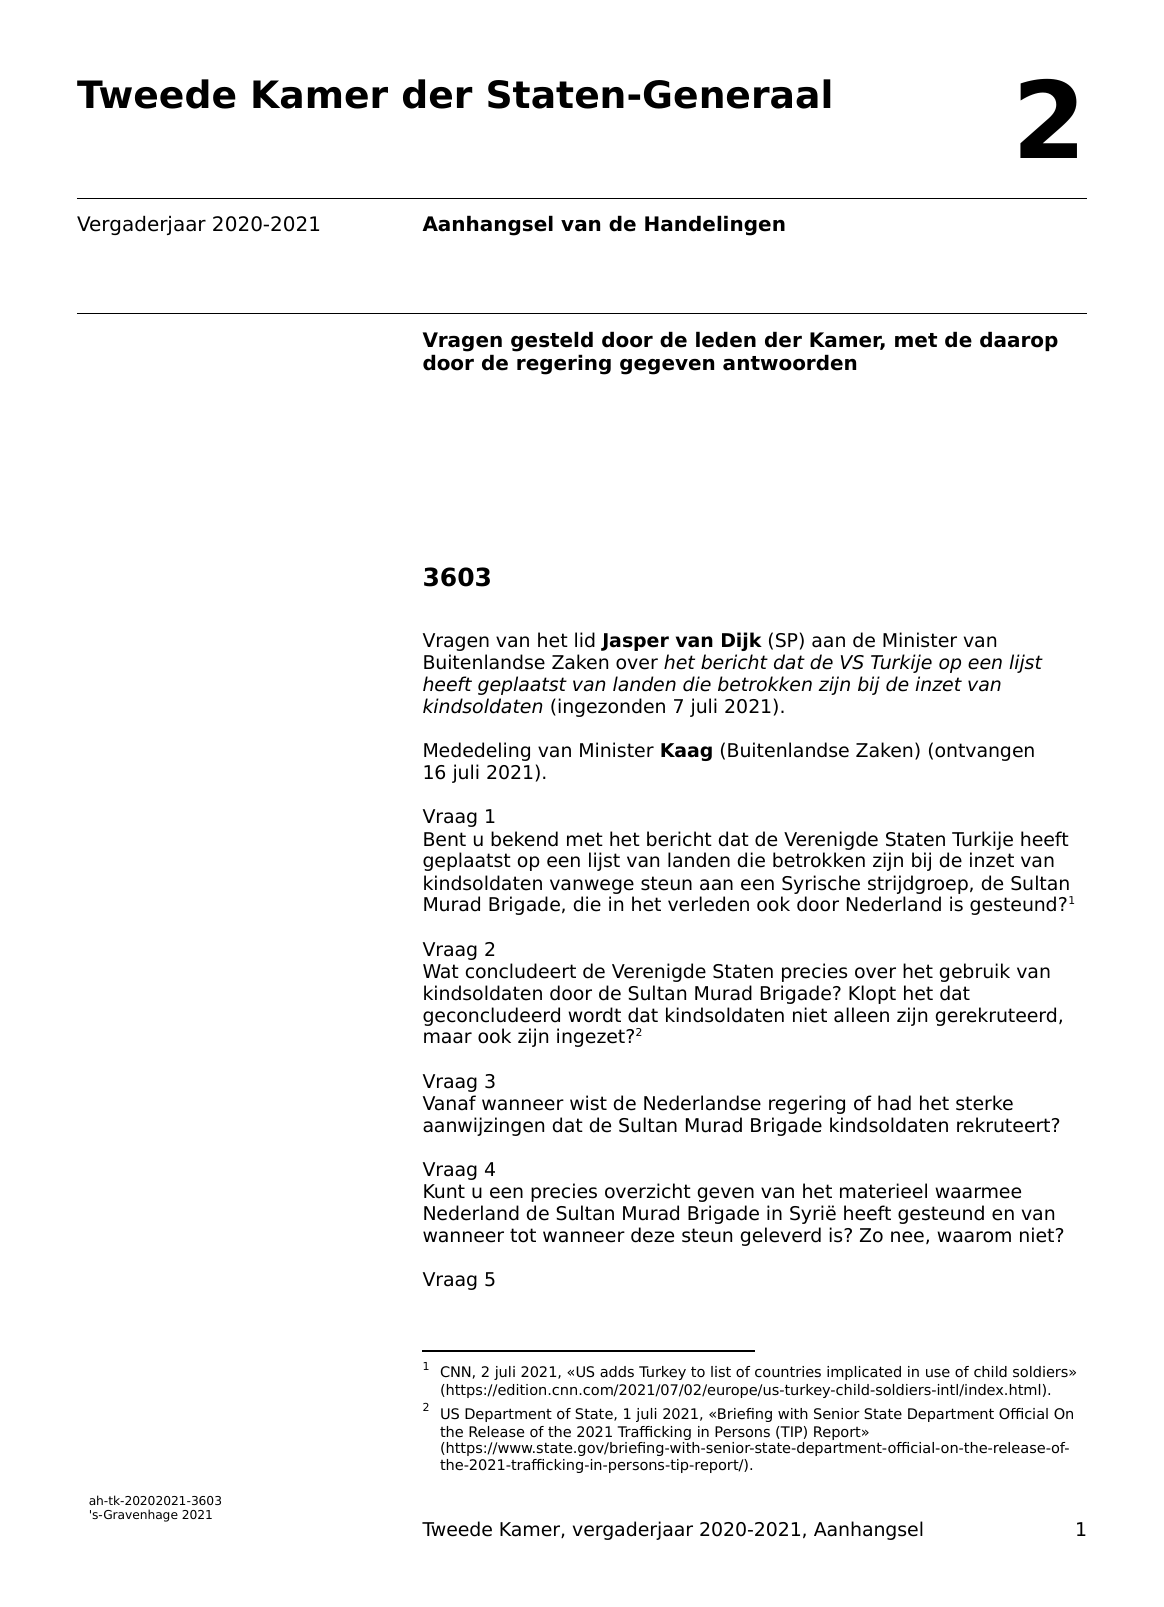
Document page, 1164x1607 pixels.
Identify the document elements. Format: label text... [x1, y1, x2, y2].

table_cell Vergaderjaar 2020-2021 [77, 199, 422, 313]
table_header 2 [886, 59, 1087, 198]
text Wat concludeert de Verenigde Staten precies over het gebruik van kindsoldaten door de Sultan Murad Brigade? Klopt het dat geconcludeerd wordt dat kindsoldaten niet alleen zijn gerekruteerd, maar ook zijn ingezet? [422, 961, 1087, 1048]
table_cell [77, 314, 422, 375]
text ah-tk-20202021-3603 [88, 1494, 323, 1508]
text Kunt u een precies overzicht geven van het materieel waarmee Nederland de Sultan Murad Brigade in Syrië heeft gesteund en van wanneer tot wanneer deze steun geleverd is? Zo nee, waarom niet? [422, 1181, 1087, 1247]
text CNN, 2 juli 2021, «US adds Turkey to list of countries implicated in use of child soldiers» (https://edition.cnn.com/2021/07/02/europe/us-turkey-child-soldiers-intl/index.html). [422, 1360, 1087, 1399]
text Vraag 5 [422, 1269, 1087, 1291]
text Vraag 1 [422, 806, 1087, 828]
text Vraag 4 [422, 1159, 1087, 1181]
text Vraag 3 [422, 1071, 1087, 1093]
table_header Tweede Kamer der Staten-Generaal [77, 59, 886, 198]
text Bent u bekend met het bericht dat de Verenigde Staten Turkije heeft geplaatst op een lijst van landen die betrokken zijn bij de inzet van kindsoldaten vanwege steun aan een Syrische strijdgroep, de Sultan Murad Brigade, die in het verleden ook door Nederland is gesteund? [422, 828, 1087, 916]
text 's-Gravenhage 2021 [88, 1508, 323, 1522]
text US Department of State, 1 juli 2021, «Briefing with Senior State Department Official On the Release of the 2021 Trafficking in Persons (TIP) Report» (https://www.state.gov/briefing-with-senior-state-department-official-on-the-release-of-the-2021-trafficking-in-persons-tip-report/). [422, 1402, 1087, 1474]
text Vraag 2 [422, 938, 1087, 961]
text Vragen van het lid Jasper van Dijk (SP) aan de Minister van Buitenlandse Zaken over het bericht dat de VS Turkije op een lijst heeft geplaatst van landen die betrokken zijn bij de inzet van kindsoldaten (ingezonden 7 juli 2021). [422, 630, 1087, 718]
text 3603 [422, 563, 1087, 592]
table_cell Vragen gesteld door de leden der Kamer, met de daarop door de regering gegeven antwoorden [422, 314, 1087, 375]
table_cell Aanhangsel van de Handelingen [422, 199, 1087, 313]
text Mededeling van Minister Kaag (Buitenlandse Zaken) (ontvangen 16 juli 2021). [422, 740, 1087, 784]
text Vanaf wanneer wist de Nederlandse regering of had het sterke aanwijzingen dat de Sultan Murad Brigade kindsoldaten rekruteert? [422, 1093, 1087, 1137]
